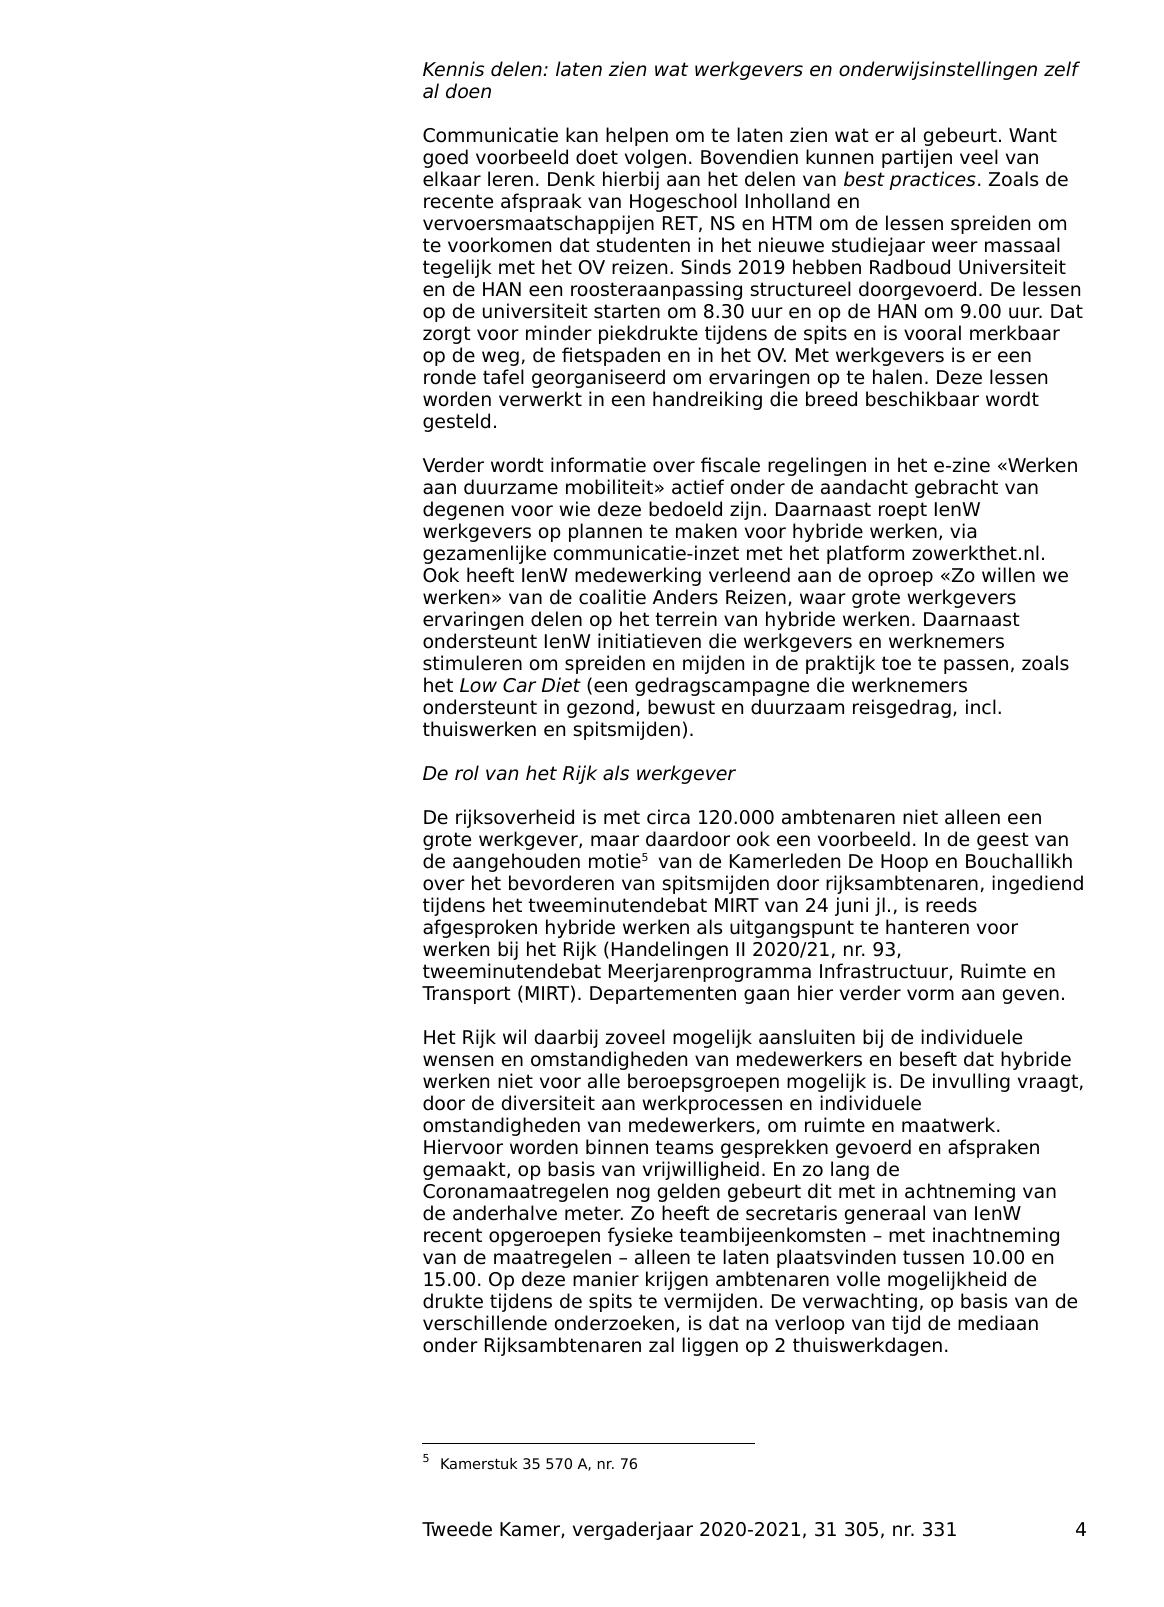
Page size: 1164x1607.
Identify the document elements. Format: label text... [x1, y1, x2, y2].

text Communicatie kan helpen om te laten zien wat er al gebeurt. Want goed voorbeeld doet volgen. Bovendien kunnen partijen veel van elkaar leren. Denk hierbij aan het delen van best practices. Zoals de recente afspraak van Hogeschool Inholland en vervoersmaatschappijen RET, NS en HTM om de lessen spreiden om te voorkomen dat studenten in het nieuwe studiejaar weer massaal tegelijk met het OV reizen. Sinds 2019 hebben Radboud Universiteit en de HAN een roosteraanpassing structureel doorgevoerd. De lessen op de universiteit starten om 8.30 uur en op de HAN om 9.00 uur. Dat zorgt voor minder piekdrukte tijdens de spits en is vooral merkbaar op de weg, de fietspaden en in het OV. Met werkgevers is er een ronde tafel georganiseerd om ervaringen op te halen. Deze lessen worden verwerkt in een handreiking die breed beschikbaar wordt gesteld. [422, 125, 1087, 433]
text Verder wordt informatie over fiscale regelingen in het e-zine «Werken aan duurzame mobiliteit» actief onder de aandacht gebracht van degenen voor wie deze bedoeld zijn. Daarnaast roept IenW werkgevers op plannen te maken voor hybride werken, via gezamenlijke communicatie-inzet met het platform zowerkthet.nl. Ook heeft IenW medewerking verleend aan de oproep «Zo willen we werken» van de coalitie Anders Reizen, waar grote werkgevers ervaringen delen op het terrein van hybride werken. Daarnaast ondersteunt IenW initiatieven die werkgevers en werknemers stimuleren om spreiden en mijden in de praktijk toe te passen, zoals het Low Car Diet (een gedragscampagne die werknemers ondersteunt in gezond, bewust en duurzaam reisgedrag, incl. thuiswerken en spitsmijden). [422, 455, 1087, 741]
text Het Rijk wil daarbij zoveel mogelijk aansluiten bij de individuele wensen en omstandigheden van medewerkers en beseft dat hybride werken niet voor alle beroepsgroepen mogelijk is. De invulling vraagt, door de diversiteit aan werkprocessen en individuele omstandigheden van medewerkers, om ruimte en maatwerk. Hiervoor worden binnen teams gesprekken gevoerd en afspraken gemaakt, op basis van vrijwilligheid. En zo lang de Coronamaatregelen nog gelden gebeurt dit met in achtneming van de anderhalve meter. Zo heeft de secretaris generaal van IenW recent opgeroepen fysieke teambijeenkomsten – met inachtneming van de maatregelen – alleen te laten plaatsvinden tussen 10.00 en 15.00. Op deze manier krijgen ambtenaren volle mogelijkheid de drukte tijdens de spits te vermijden. De verwachting, op basis van de verschillende onderzoeken, is dat na verloop van tijd de mediaan onder Rijksambtenaren zal liggen op 2 thuiswerkdagen. [422, 1027, 1087, 1357]
text De rijksoverheid is met circa 120.000 ambtenaren niet alleen een grote werkgever, maar daardoor ook een voorbeeld. In de geest van de aangehouden motie van de Kamerleden De Hoop en Bouchallikh over het bevorderen van spitsmijden door rijksambtenaren, ingediend tijdens het tweeminutendebat MIRT van 24 juni jl., is reeds afgesproken hybride werken als uitgangspunt te hanteren voor werken bij het Rijk (Handelingen II 2020/21, nr. 93, tweeminutendebat Meerjarenprogramma Infrastructuur, Ruimte en Transport (MIRT). Departementen gaan hier verder vorm aan geven. [422, 807, 1087, 1005]
subtitle De rol van het Rijk als werkgever [422, 763, 1087, 785]
subtitle Kennis delen: laten zien wat werkgevers en onderwijsinstellingen zelf al doen [422, 59, 1087, 103]
text Kamerstuk 35 570 A, nr. 76 [422, 1452, 1087, 1474]
